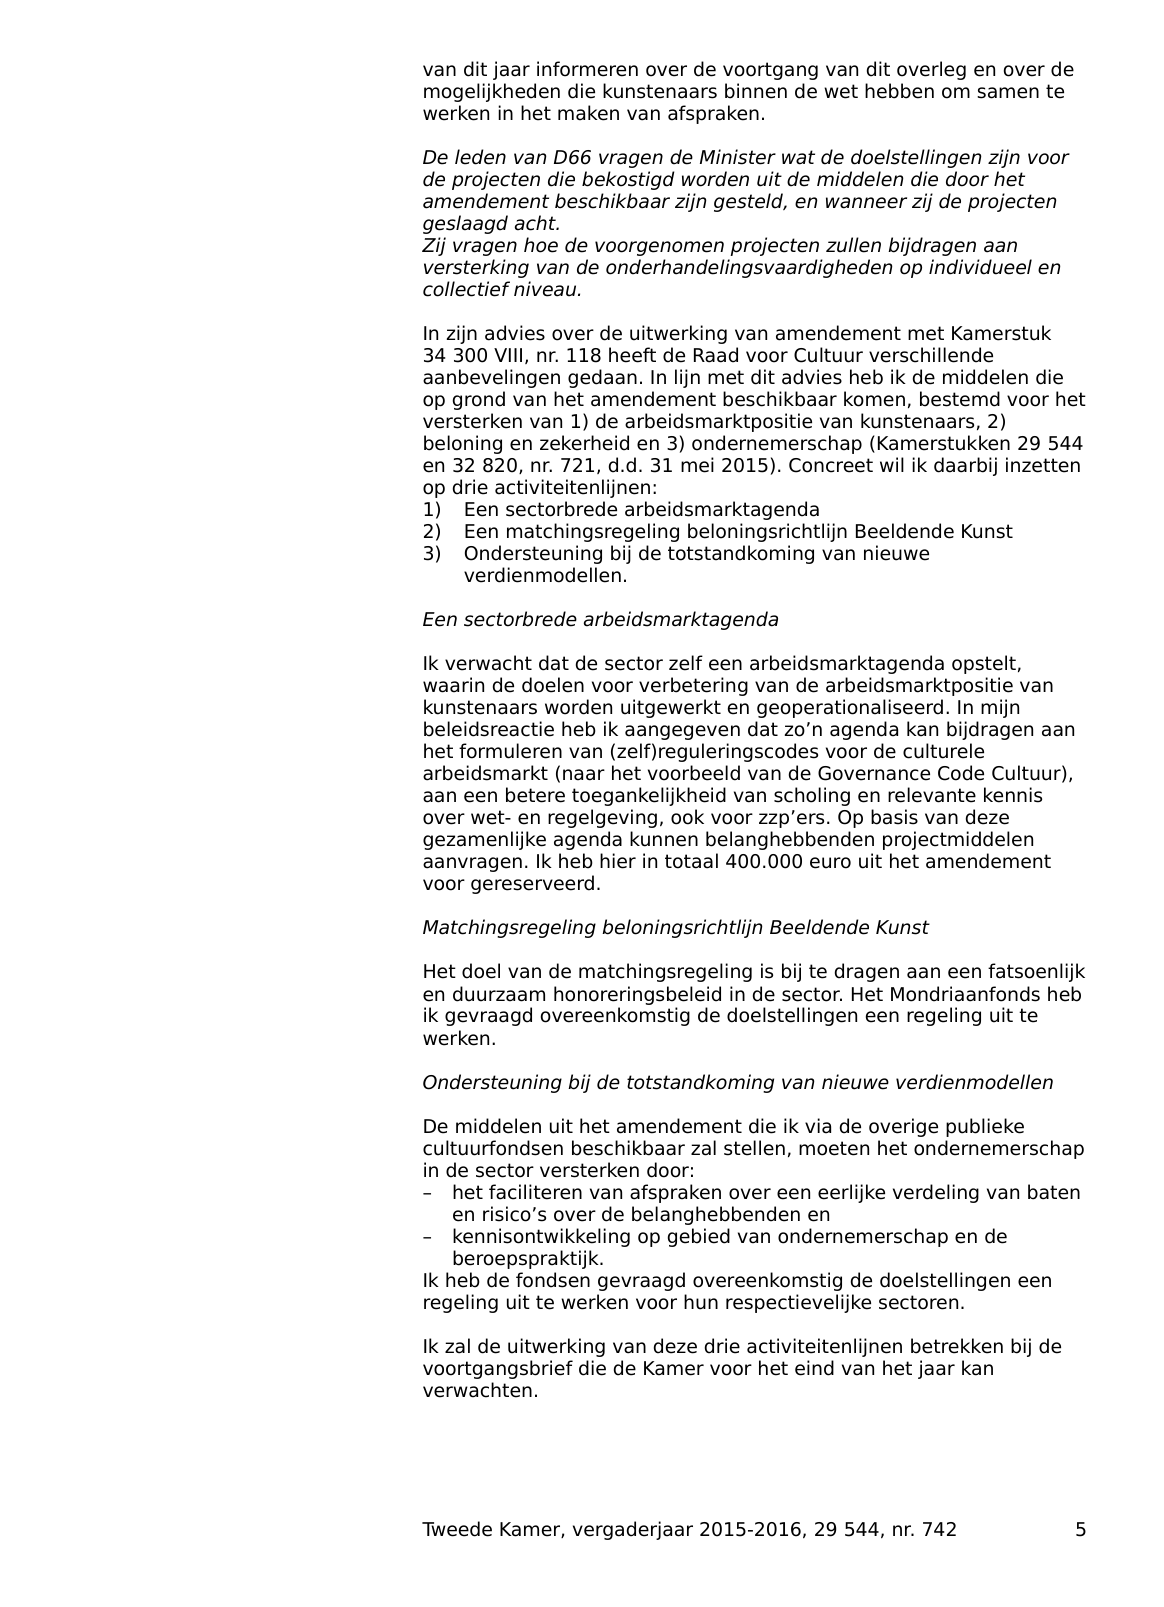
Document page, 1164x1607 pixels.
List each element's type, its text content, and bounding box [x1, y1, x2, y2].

text Zij vragen hoe de voorgenomen projecten zullen bijdragen aan versterking van de onderhandelingsvaardigheden op individueel en collectief niveau. [422, 235, 1087, 301]
text – het faciliteren van afspraken over een eerlijke verdeling van baten en risico’s over de belanghebbenden en [422, 1182, 1087, 1226]
subtitle Ondersteuning bij de totstandkoming van nieuwe verdienmodellen [422, 1072, 1087, 1093]
text 1) Een sectorbrede arbeidsmarktagenda [422, 499, 1087, 521]
text Ik zal de uitwerking van deze drie activiteitenlijnen betrekken bij de voortgangsbrief die de Kamer voor het eind van het jaar kan verwachten. [422, 1336, 1087, 1402]
text Het doel van de matchingsregeling is bij te dragen aan een fatsoenlijk en duurzaam honoreringsbeleid in de sector. Het Mondriaanfonds heb ik gevraagd overeenkomstig de doelstellingen een regeling uit te werken. [422, 961, 1087, 1049]
text In zijn advies over de uitwerking van amendement met Kamerstuk 34 300 VIII, nr. 118 heeft de Raad voor Cultuur verschillende aanbevelingen gedaan. In lijn met dit advies heb ik de middelen die op grond van het amendement beschikbaar komen, bestemd voor het versterken van 1) de arbeidsmarktpositie van kunstenaars, 2) beloning en zekerheid en 3) ondernemerschap (Kamerstukken 29 544 en 32 820, nr. 721, d.d. 31 mei 2015). Concreet wil ik daarbij inzetten op drie activiteitenlijnen: [422, 323, 1087, 499]
text De middelen uit het amendement die ik via de overige publieke cultuurfondsen beschikbaar zal stellen, moeten het ondernemerschap in de sector versterken door: [422, 1116, 1087, 1182]
subtitle Een sectorbrede arbeidsmarktagenda [422, 609, 1087, 631]
text Ik heb de fondsen gevraagd overeenkomstig de doelstellingen een regeling uit te werken voor hun respectievelijke sectoren. [422, 1269, 1087, 1313]
text – kennisontwikkeling op gebied van ondernemerschap en de beroepspraktijk. [422, 1226, 1087, 1269]
subtitle Matchingsregeling beloningsrichtlijn Beeldende Kunst [422, 917, 1087, 939]
text 3) Ondersteuning bij de totstandkoming van nieuwe verdienmodellen. [422, 543, 1087, 587]
text De leden van D66 vragen de Minister wat de doelstellingen zijn voor de projecten die bekostigd worden uit de middelen die door het amendement beschikbaar zijn gesteld, en wanneer zij de projecten geslaagd acht. [422, 147, 1087, 235]
text Ik verwacht dat de sector zelf een arbeidsmarktagenda opstelt, waarin de doelen voor verbetering van de arbeidsmarktpositie van kunstenaars worden uitgewerkt en geoperationaliseerd. In mijn beleidsreactie heb ik aangegeven dat zo’n agenda kan bijdragen aan het formuleren van (zelf)reguleringscodes voor de culturele arbeidsmarkt (naar het voorbeeld van de Governance Code Cultuur), aan een betere toegankelijkheid van scholing en relevante kennis over wet- en regelgeving, ook voor zzp’ers. Op basis van deze gezamenlijke agenda kunnen belanghebbenden projectmiddelen aanvragen. Ik heb hier in totaal 400.000 euro uit het amendement voor gereserveerd. [422, 653, 1087, 895]
text 2) Een matchingsregeling beloningsrichtlijn Beeldende Kunst [422, 521, 1087, 543]
text van dit jaar informeren over de voortgang van dit overleg en over de mogelijkheden die kunstenaars binnen de wet hebben om samen te werken in het maken van afspraken. [422, 59, 1087, 125]
